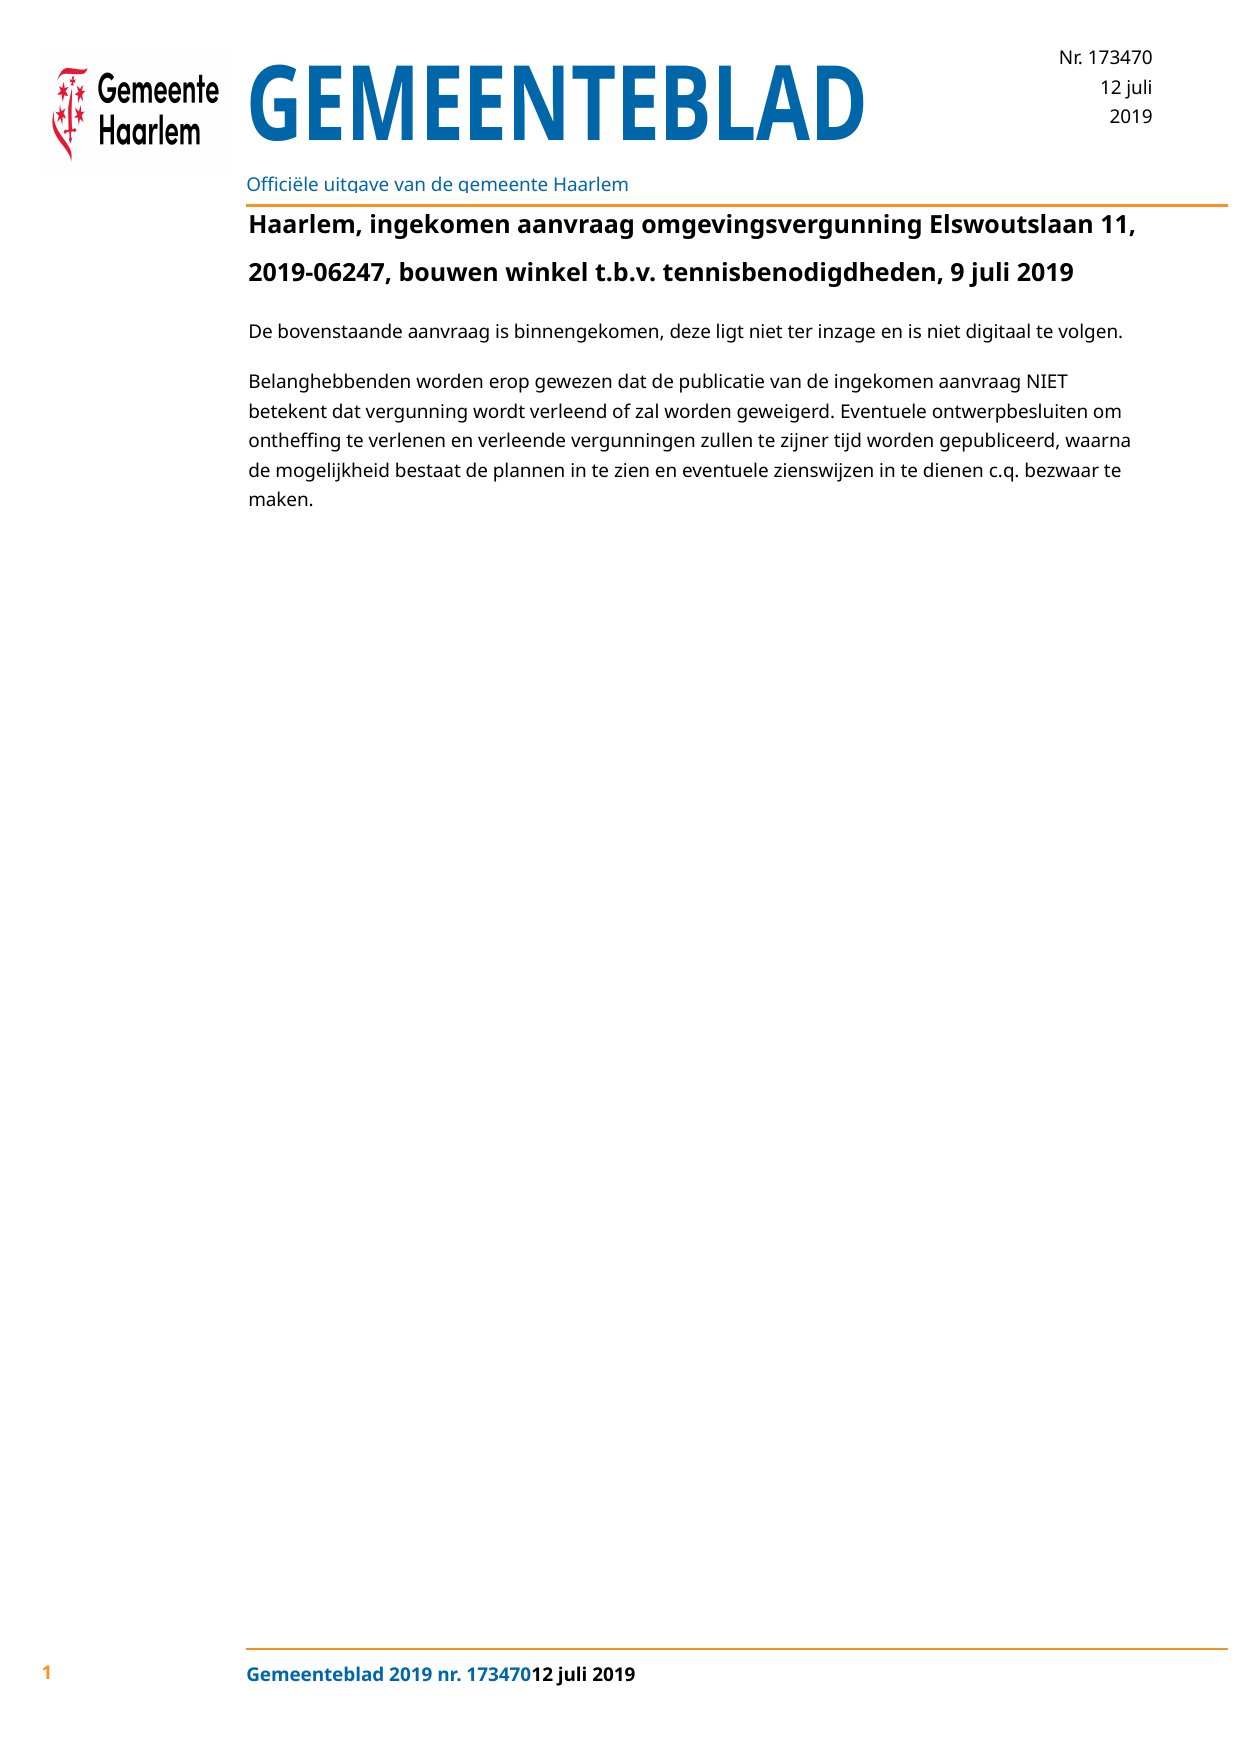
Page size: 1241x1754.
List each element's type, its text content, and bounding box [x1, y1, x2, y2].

text Belanghebbenden worden erop gewezen dat de publicatie van de ingekomen aanvraag NIET betekent dat vergunning wordt verleend of zal worden geweigerd. Eventuele ontwerpbesluiten om ontheffing te verlenen en verleende vergunningen zullen te zijner tijd worden gepubliceerd, waarna de mogelijkheid bestaat de plannen in te zien en eventuele zienswijzen in te dienen c.q. bezwaar te maken. [248, 368, 1152, 512]
text Haarlem, ingekomen aanvraag omgevingsvergunning Elswoutslaan 11, 2019-06247, bouwen winkel t.b.v. tennisbenodigdheden, 9 juli 2019 [248, 207, 1152, 288]
text De bovenstaande aanvraag is binnengekomen, deze ligt niet ter inzage en is niet digitaal te volgen. [248, 318, 1152, 344]
picture [41, 47, 231, 172]
